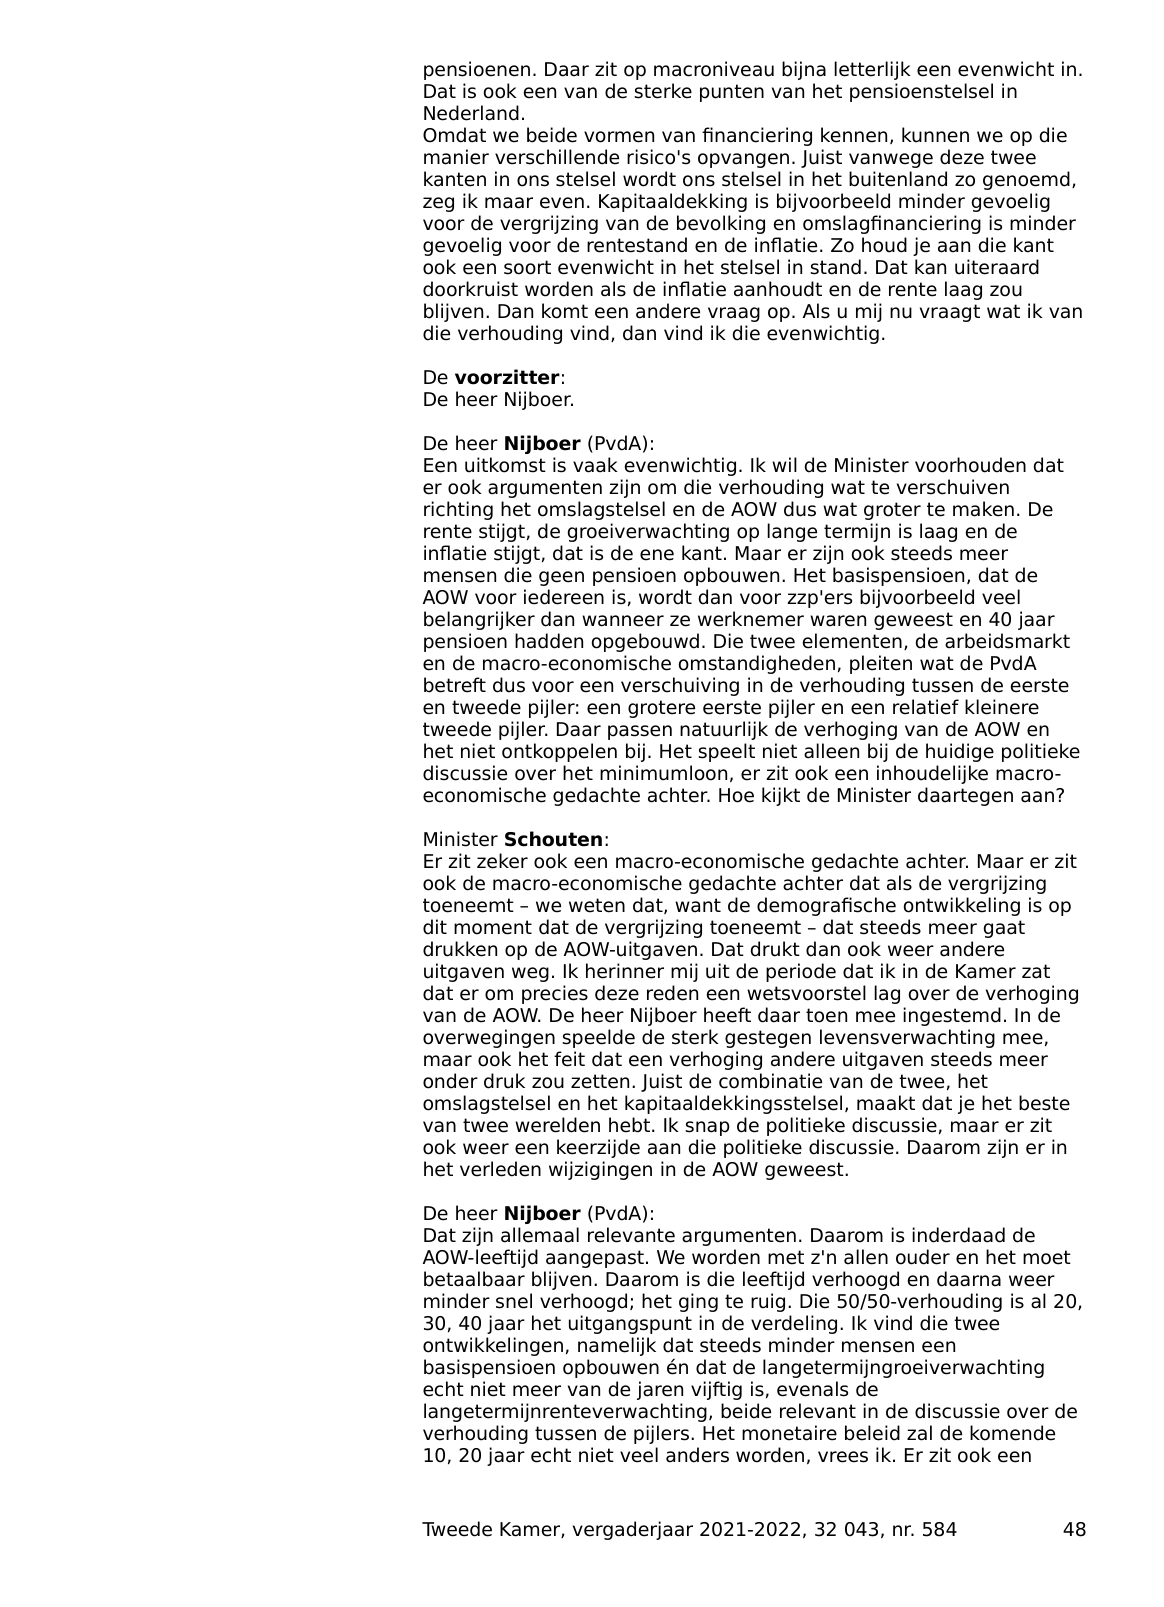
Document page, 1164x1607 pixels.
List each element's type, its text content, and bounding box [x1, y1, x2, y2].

text De voorzitter: [422, 367, 1087, 389]
text De heer Nijboer (PvdA): [422, 433, 1087, 455]
text Er zit zeker ook een macro-economische gedachte achter. Maar er zit ook de macro-economische gedachte achter dat als de vergrijzing toeneemt – we weten dat, want de demografische ontwikkeling is op dit moment dat de vergrijzing toeneemt – dat steeds meer gaat drukken op de AOW-uitgaven. Dat drukt dan ook weer andere uitgaven weg. Ik herinner mij uit de periode dat ik in de Kamer zat dat er om precies deze reden een wetsvoorstel lag over de verhoging van de AOW. De heer Nijboer heeft daar toen mee ingestemd. In de overwegingen speelde de sterk gestegen levensverwachting mee, maar ook het feit dat een verhoging andere uitgaven steeds meer onder druk zou zetten. Juist de combinatie van de twee, het omslagstelsel en het kapitaaldekkingsstelsel, maakt dat je het beste van twee werelden hebt. Ik snap de politieke discussie, maar er zit ook weer een keerzijde aan die politieke discussie. Daarom zijn er in het verleden wijzigingen in de AOW geweest. [422, 851, 1087, 1181]
text Dat zijn allemaal relevante argumenten. Daarom is inderdaad de AOW-leeftijd aangepast. We worden met z'n allen ouder en het moet betaalbaar blijven. Daarom is die leeftijd verhoogd en daarna weer minder snel verhoogd; het ging te ruig. Die 50/50-verhouding is al 20, 30, 40 jaar het uitgangspunt in de verdeling. Ik vind die twee ontwikkelingen, namelijk dat steeds minder mensen een basispensioen opbouwen én dat de langetermijngroeiverwachting echt niet meer van de jaren vijftig is, evenals de langetermijnrenteverwachting, beide relevant in de discussie over de verhouding tussen de pijlers. Het monetaire beleid zal de komende 10, 20 jaar echt niet veel anders worden, vrees ik. Er zit ook een [422, 1225, 1087, 1467]
text Een uitkomst is vaak evenwichtig. Ik wil de Minister voorhouden dat er ook argumenten zijn om die verhouding wat te verschuiven richting het omslagstelsel en de AOW dus wat groter te maken. De rente stijgt, de groeiverwachting op lange termijn is laag en de inflatie stijgt, dat is de ene kant. Maar er zijn ook steeds meer mensen die geen pensioen opbouwen. Het basispensioen, dat de AOW voor iedereen is, wordt dan voor zzp'ers bijvoorbeeld veel belangrijker dan wanneer ze werknemer waren geweest en 40 jaar pensioen hadden opgebouwd. Die twee elementen, de arbeidsmarkt en de macro-economische omstandigheden, pleiten wat de PvdA betreft dus voor een verschuiving in de verhouding tussen de eerste en tweede pijler: een grotere eerste pijler en een relatief kleinere tweede pijler. Daar passen natuurlijk de verhoging van de AOW en het niet ontkoppelen bij. Het speelt niet alleen bij de huidige politieke discussie over het minimumloon, er zit ook een inhoudelijke macro-economische gedachte achter. Hoe kijkt de Minister daartegen aan? [422, 455, 1087, 807]
text Minister Schouten: [422, 829, 1087, 851]
text De heer Nijboer. [422, 389, 1087, 411]
text Omdat we beide vormen van financiering kennen, kunnen we op die manier verschillende risico's opvangen. Juist vanwege deze twee kanten in ons stelsel wordt ons stelsel in het buitenland zo genoemd, zeg ik maar even. Kapitaaldekking is bijvoorbeeld minder gevoelig voor de vergrijzing van de bevolking en omslagfinanciering is minder gevoelig voor de rentestand en de inflatie. Zo houd je aan die kant ook een soort evenwicht in het stelsel in stand. Dat kan uiteraard doorkruist worden als de inflatie aanhoudt en de rente laag zou blijven. Dan komt een andere vraag op. Als u mij nu vraagt wat ik van die verhouding vind, dan vind ik die evenwichtig. [422, 125, 1087, 345]
text De heer Nijboer (PvdA): [422, 1203, 1087, 1225]
text pensioenen. Daar zit op macroniveau bijna letterlijk een evenwicht in. Dat is ook een van de sterke punten van het pensioenstelsel in Nederland. [422, 59, 1087, 125]
